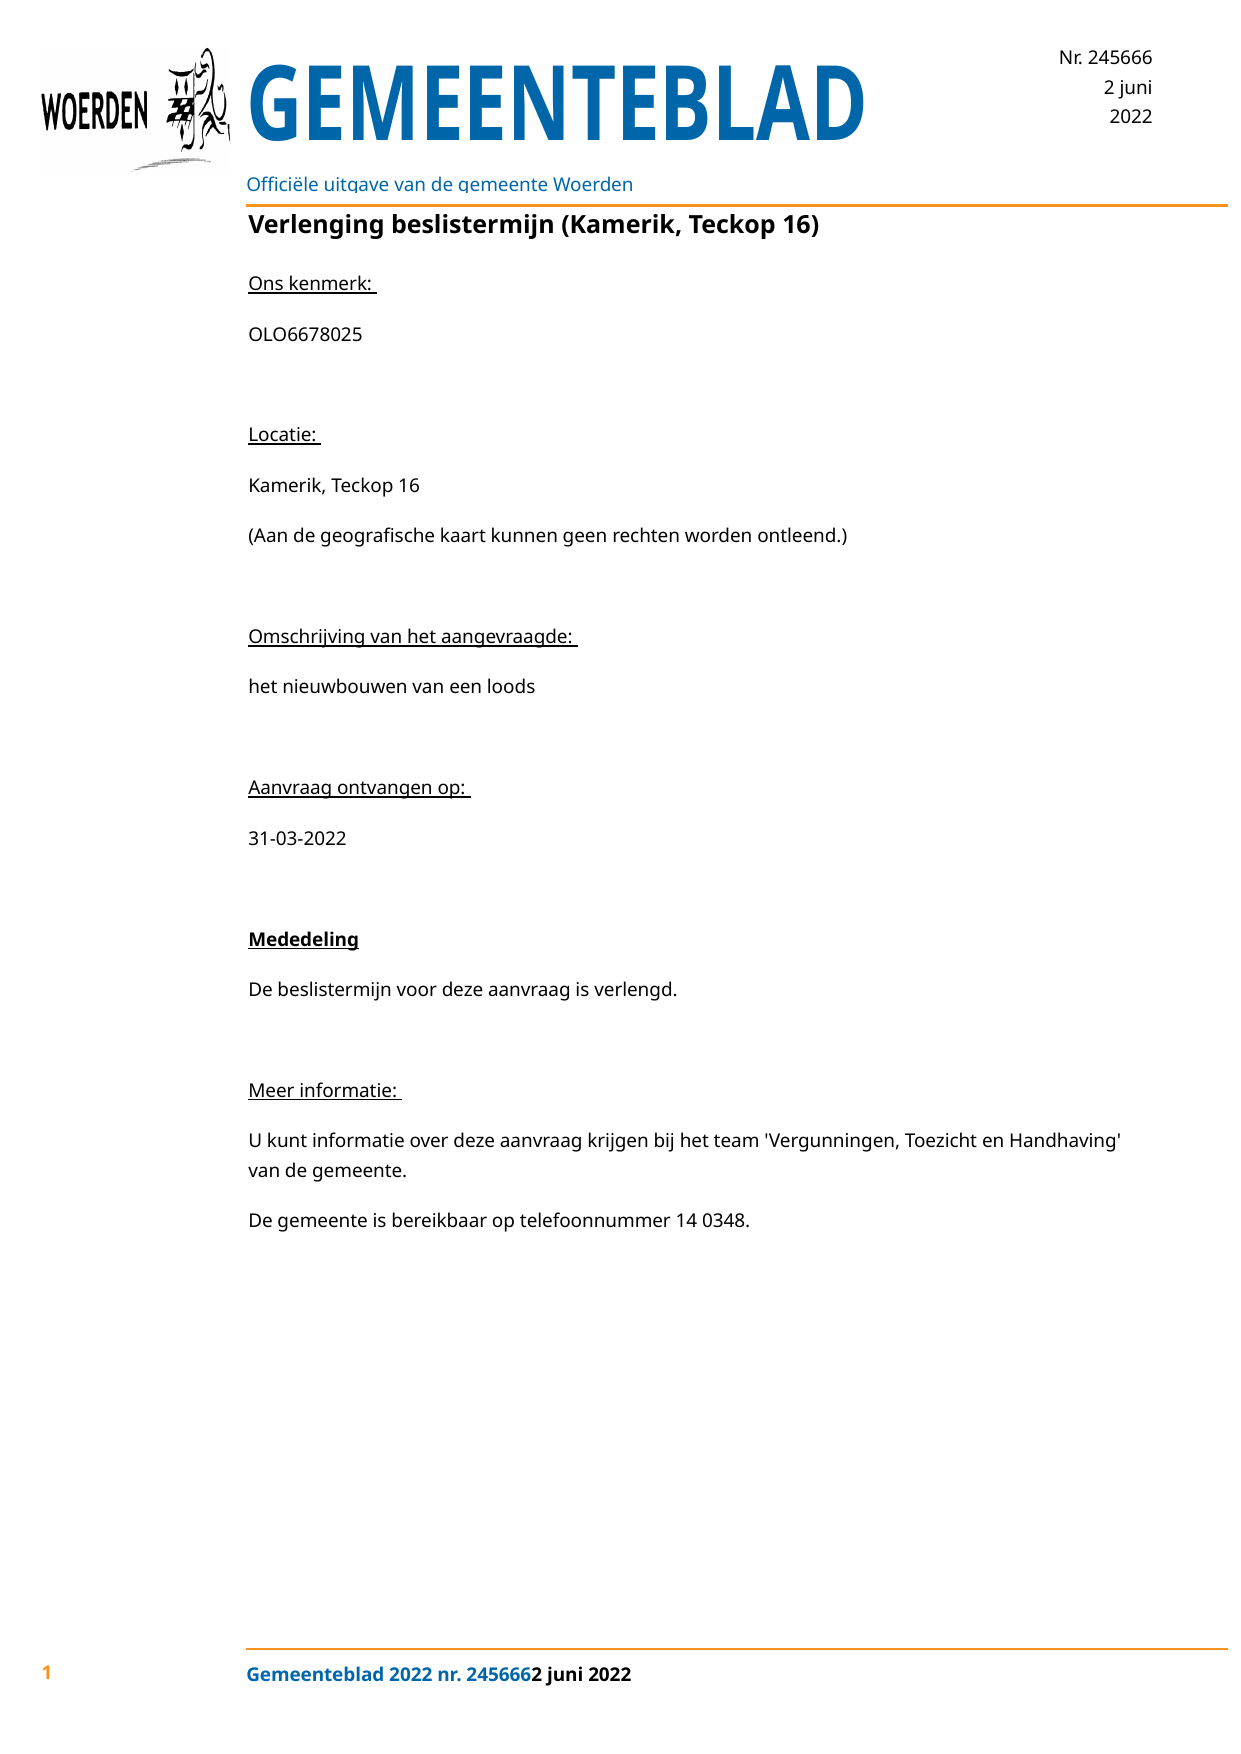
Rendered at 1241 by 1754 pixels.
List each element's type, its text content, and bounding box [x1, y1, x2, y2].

text Verlenging beslistermijn (Kamerik, Teckop 16) [248, 207, 1152, 241]
text Locatie: [248, 422, 1152, 447]
text OLO6678025 [248, 321, 1152, 346]
text (Aan de geografische kaart kunnen geen rechten worden ontleend.) [248, 522, 1152, 548]
text 31-03-2022 [248, 825, 1152, 851]
text Aanvraag ontvangen op: [248, 774, 1152, 800]
text Meer informatie: [248, 1077, 1152, 1103]
text het nieuwbouwen van een loods [248, 674, 1152, 699]
text De gemeente is bereikbaar op telefoonnummer 14 0348. [248, 1207, 1152, 1233]
text Omschrijving van het aangevraagde: [248, 623, 1152, 649]
text Ons kenmerk: [248, 270, 1152, 296]
picture [41, 47, 231, 172]
text Kamerik, Teckop 16 [248, 472, 1152, 498]
text De beslistermijn voor deze aanvraag is verlengd. [248, 976, 1152, 1002]
text U kunt informatie over deze aanvraag krijgen bij het team 'Vergunningen, Toezicht en Handhaving' van de gemeente. [248, 1127, 1152, 1183]
text Mededeling [248, 926, 1152, 951]
